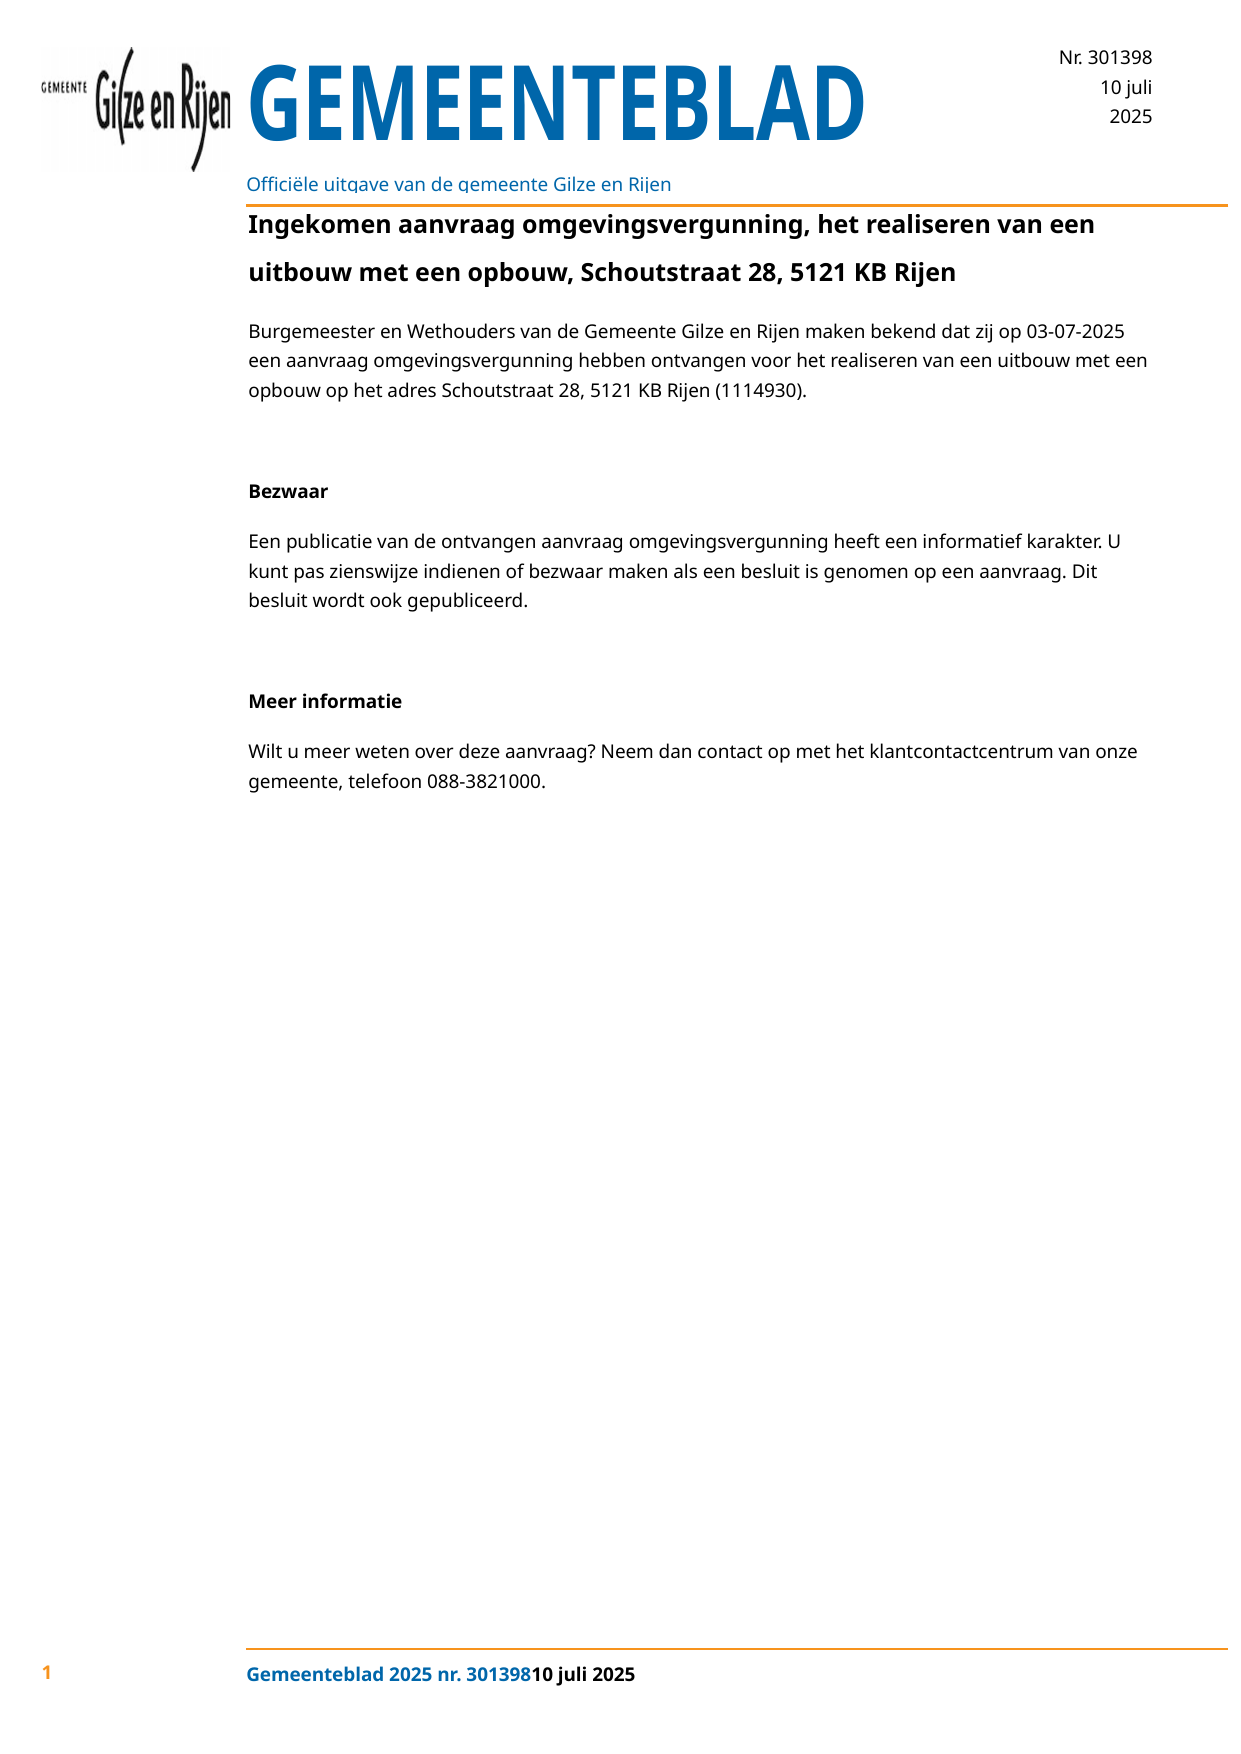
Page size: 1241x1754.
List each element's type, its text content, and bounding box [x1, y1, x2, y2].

text Wilt u meer weten over deze aanvraag? Neem dan contact op met het klantcontactcentrum van onze gemeente, telefoon 088-3821000. [248, 739, 1152, 794]
text Een publicatie van de ontvangen aanvraag omgevingsvergunning heeft een informatief karakter. U kunt pas zienswijze indienen of bezwaar maken als een besluit is genomen op een aanvraag. Dit besluit wordt ook gepubliceerd. [248, 528, 1152, 613]
text Meer informatie [248, 688, 1152, 714]
picture [41, 47, 231, 172]
text Bezwaar [248, 478, 1152, 504]
text Burgemeester en Wethouders van de Gemeente Gilze en Rijen maken bekend dat zij op 03-07-2025 een aanvraag omgevingsvergunning hebben ontvangen voor het realiseren van een uitbouw met een opbouw op het adres Schoutstraat 28, 5121 KB Rijen (1114930). [248, 318, 1152, 403]
text Ingekomen aanvraag omgevingsvergunning, het realiseren van een uitbouw met een opbouw, Schoutstraat 28, 5121 KB Rijen [248, 207, 1152, 288]
